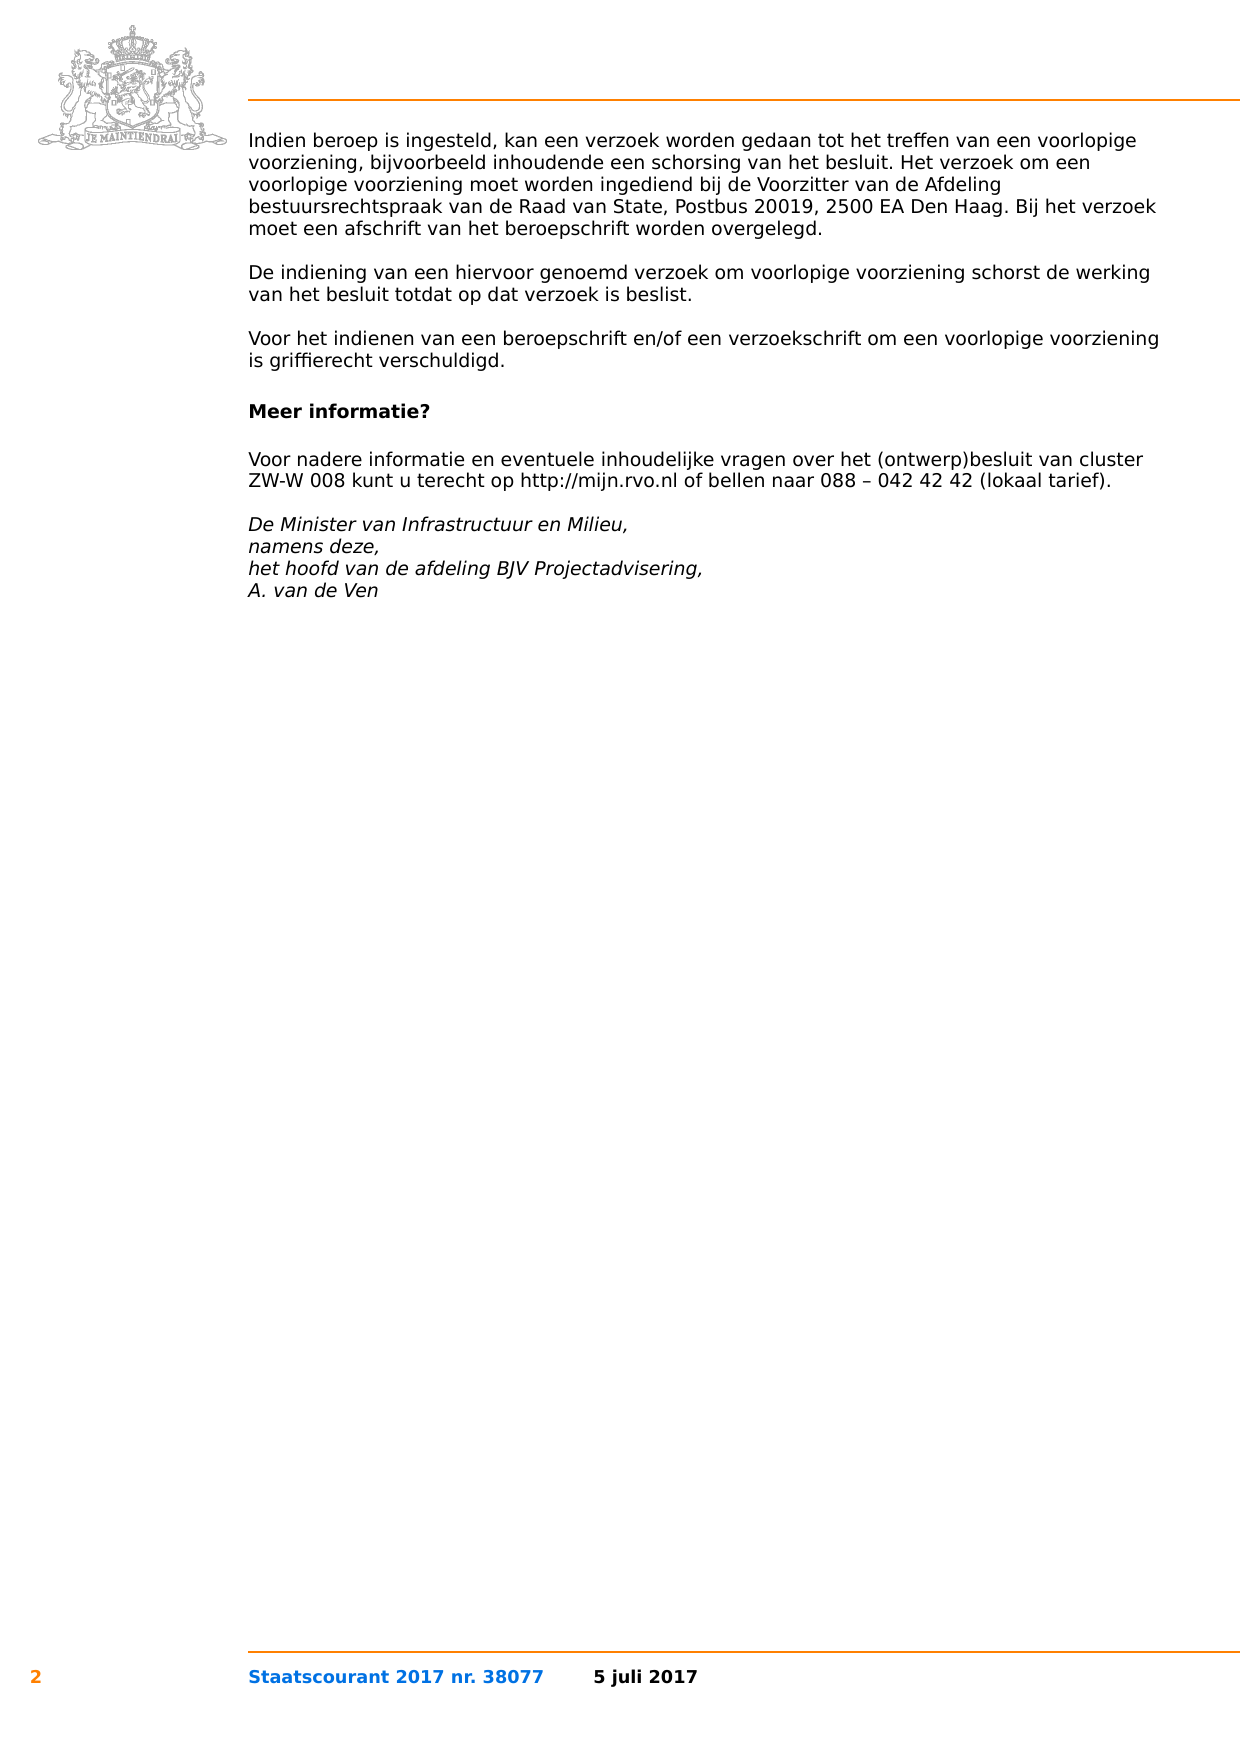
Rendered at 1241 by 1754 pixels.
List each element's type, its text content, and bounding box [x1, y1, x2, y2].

text De indiening van een hiervoor genoemd verzoek om voorlopige voorziening schorst de werking van het besluit totdat op dat verzoek is beslist. [248, 262, 1163, 306]
subtitle Meer informatie? [248, 401, 1163, 423]
picture [38, 25, 227, 150]
text Indien beroep is ingesteld, kan een verzoek worden gedaan tot het treffen van een voorlopige voorziening, bijvoorbeeld inhoudende een schorsing van het besluit. Het verzoek om een voorlopige voorziening moet worden ingediend bij de Voorzitter van de Afdeling bestuursrechtspraak van de Raad van State, Postbus 20019, 2500 EA Den Haag. Bij het verzoek moet een afschrift van het beroepschrift worden overgelegd. [248, 130, 1163, 240]
text De Minister van Infrastructuur en Milieu, namens deze, het hoofd van de afdeling BJV Projectadvisering, A. van de Ven [248, 514, 1163, 602]
text Voor nadere informatie en eventuele inhoudelijke vragen over het (ontwerp)besluit van cluster ZW-W 008 kunt u terecht op http://mijn.rvo.nl of bellen naar 088 – 042 42 42 (lokaal tarief). [248, 448, 1163, 492]
text Voor het indienen van een beroepschrift en/of een verzoekschrift om een voorlopige voorziening is griffierecht verschuldigd. [248, 327, 1163, 371]
